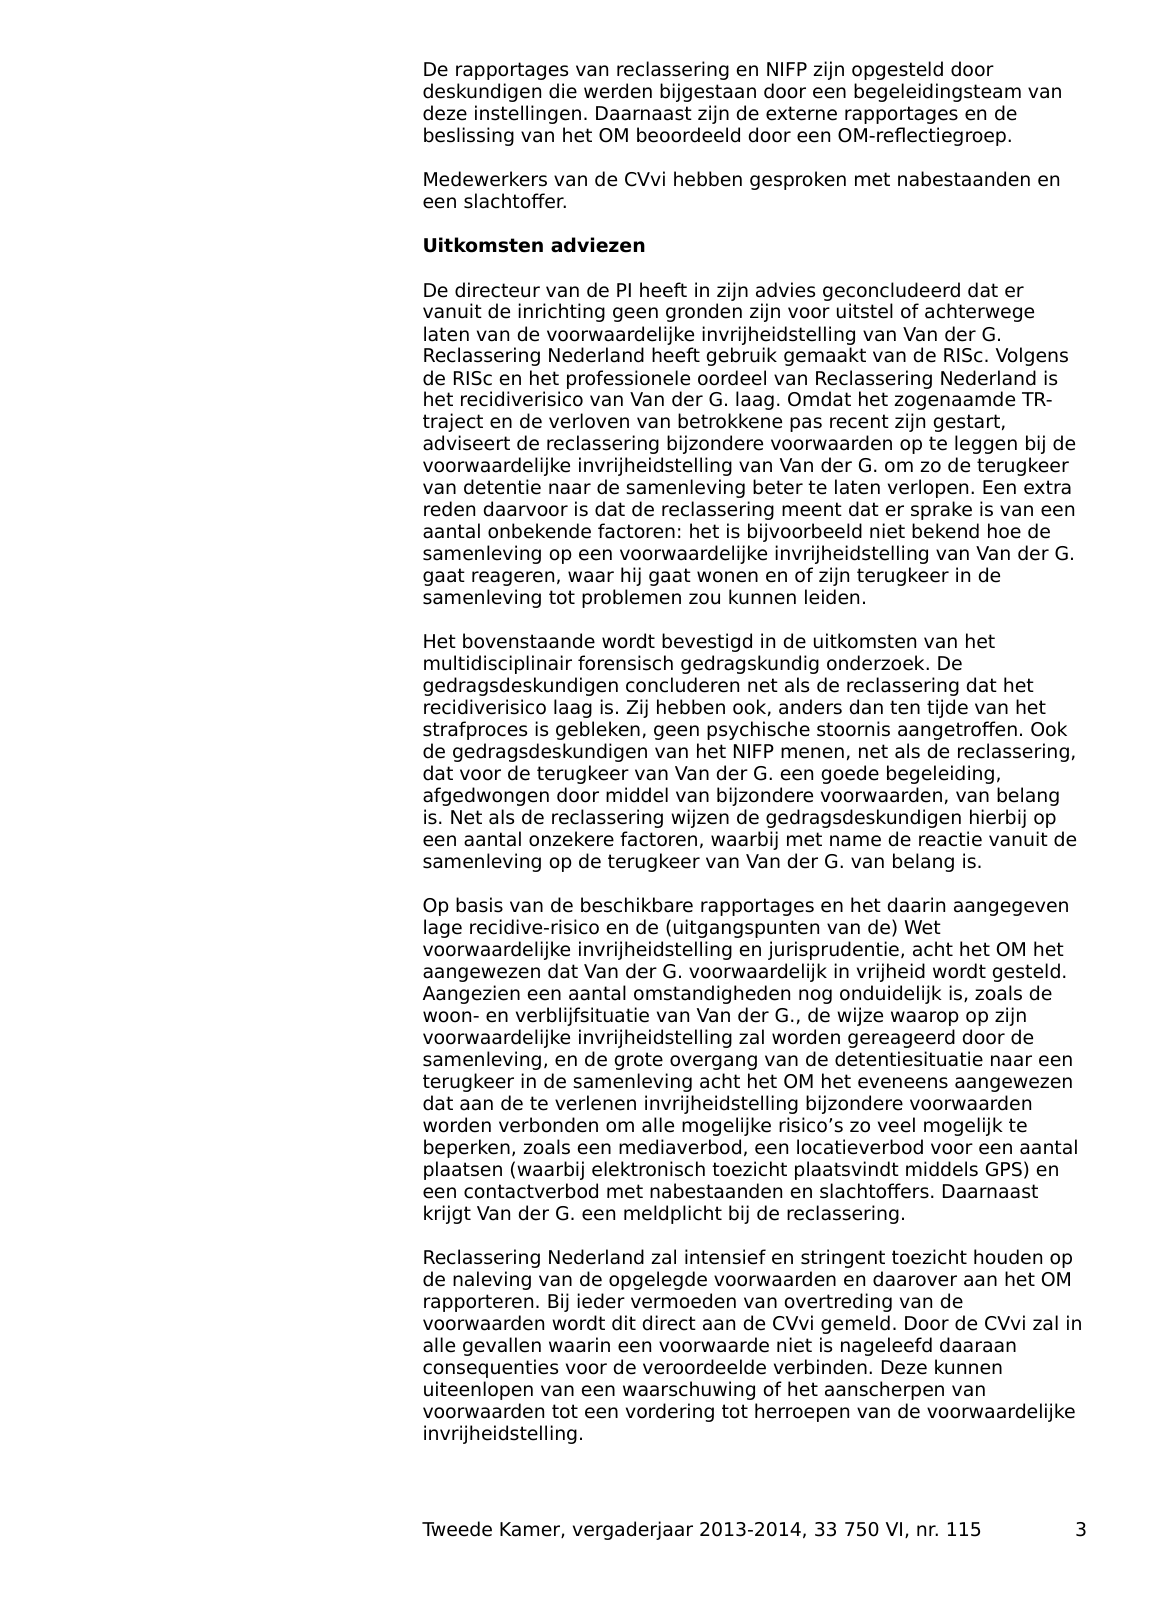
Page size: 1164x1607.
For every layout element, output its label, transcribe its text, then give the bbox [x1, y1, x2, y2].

text De rapportages van reclassering en NIFP zijn opgesteld door deskundigen die werden bijgestaan door een begeleidingsteam van deze instellingen. Daarnaast zijn de externe rapportages en de beslissing van het OM beoordeeld door een OM-reflectiegroep. [422, 59, 1087, 147]
text Medewerkers van de CVvi hebben gesproken met nabestaanden en een slachtoffer. [422, 169, 1087, 213]
text Op basis van de beschikbare rapportages en het daarin aangegeven lage recidive-risico en de (uitgangspunten van de) Wet voorwaardelijke invrijheidstelling en jurisprudentie, acht het OM het aangewezen dat Van der G. voorwaardelijk in vrijheid wordt gesteld. Aangezien een aantal omstandigheden nog onduidelijk is, zoals de woon- en verblijfsituatie van Van der G., de wijze waarop op zijn voorwaardelijke invrijheidstelling zal worden gereageerd door de samenleving, en de grote overgang van de detentiesituatie naar een terugkeer in de samenleving acht het OM het eveneens aangewezen dat aan de te verlenen invrijheidstelling bijzondere voorwaarden worden verbonden om alle mogelijke risico’s zo veel mogelijk te beperken, zoals een mediaverbod, een locatieverbod voor een aantal plaatsen (waarbij elektronisch toezicht plaatsvindt middels GPS) en een contactverbod met nabestaanden en slachtoffers. Daarnaast krijgt Van der G. een meldplicht bij de reclassering. [422, 895, 1087, 1225]
subtitle Uitkomsten adviezen [422, 235, 1087, 257]
text De directeur van de PI heeft in zijn advies geconcludeerd dat er vanuit de inrichting geen gronden zijn voor uitstel of achterwege laten van de voorwaardelijke invrijheidstelling van Van der G. Reclassering Nederland heeft gebruik gemaakt van de RISc. Volgens de RISc en het professionele oordeel van Reclassering Nederland is het recidiverisico van Van der G. laag. Omdat het zogenaamde TR-traject en de verloven van betrokkene pas recent zijn gestart, adviseert de reclassering bijzondere voorwaarden op te leggen bij de voorwaardelijke invrijheidstelling van Van der G. om zo de terugkeer van detentie naar de samenleving beter te laten verlopen. Een extra reden daarvoor is dat de reclassering meent dat er sprake is van een aantal onbekende factoren: het is bijvoorbeeld niet bekend hoe de samenleving op een voorwaardelijke invrijheidstelling van Van der G. gaat reageren, waar hij gaat wonen en of zijn terugkeer in de samenleving tot problemen zou kunnen leiden. [422, 279, 1087, 609]
text Reclassering Nederland zal intensief en stringent toezicht houden op de naleving van de opgelegde voorwaarden en daarover aan het OM rapporteren. Bij ieder vermoeden van overtreding van de voorwaarden wordt dit direct aan de CVvi gemeld. Door de CVvi zal in alle gevallen waarin een voorwaarde niet is nageleefd daaraan consequenties voor de veroordeelde verbinden. Deze kunnen uiteenlopen van een waarschuwing of het aanscherpen van voorwaarden tot een vordering tot herroepen van de voorwaardelijke invrijheidstelling. [422, 1247, 1087, 1445]
text Het bovenstaande wordt bevestigd in de uitkomsten van het multidisciplinair forensisch gedragskundig onderzoek. De gedragsdeskundigen concluderen net als de reclassering dat het recidiverisico laag is. Zij hebben ook, anders dan ten tijde van het strafproces is gebleken, geen psychische stoornis aangetroffen. Ook de gedragsdeskundigen van het NIFP menen, net als de reclassering, dat voor de terugkeer van Van der G. een goede begeleiding, afgedwongen door middel van bijzondere voorwaarden, van belang is. Net als de reclassering wijzen de gedragsdeskundigen hierbij op een aantal onzekere factoren, waarbij met name de reactie vanuit de samenleving op de terugkeer van Van der G. van belang is. [422, 631, 1087, 873]
